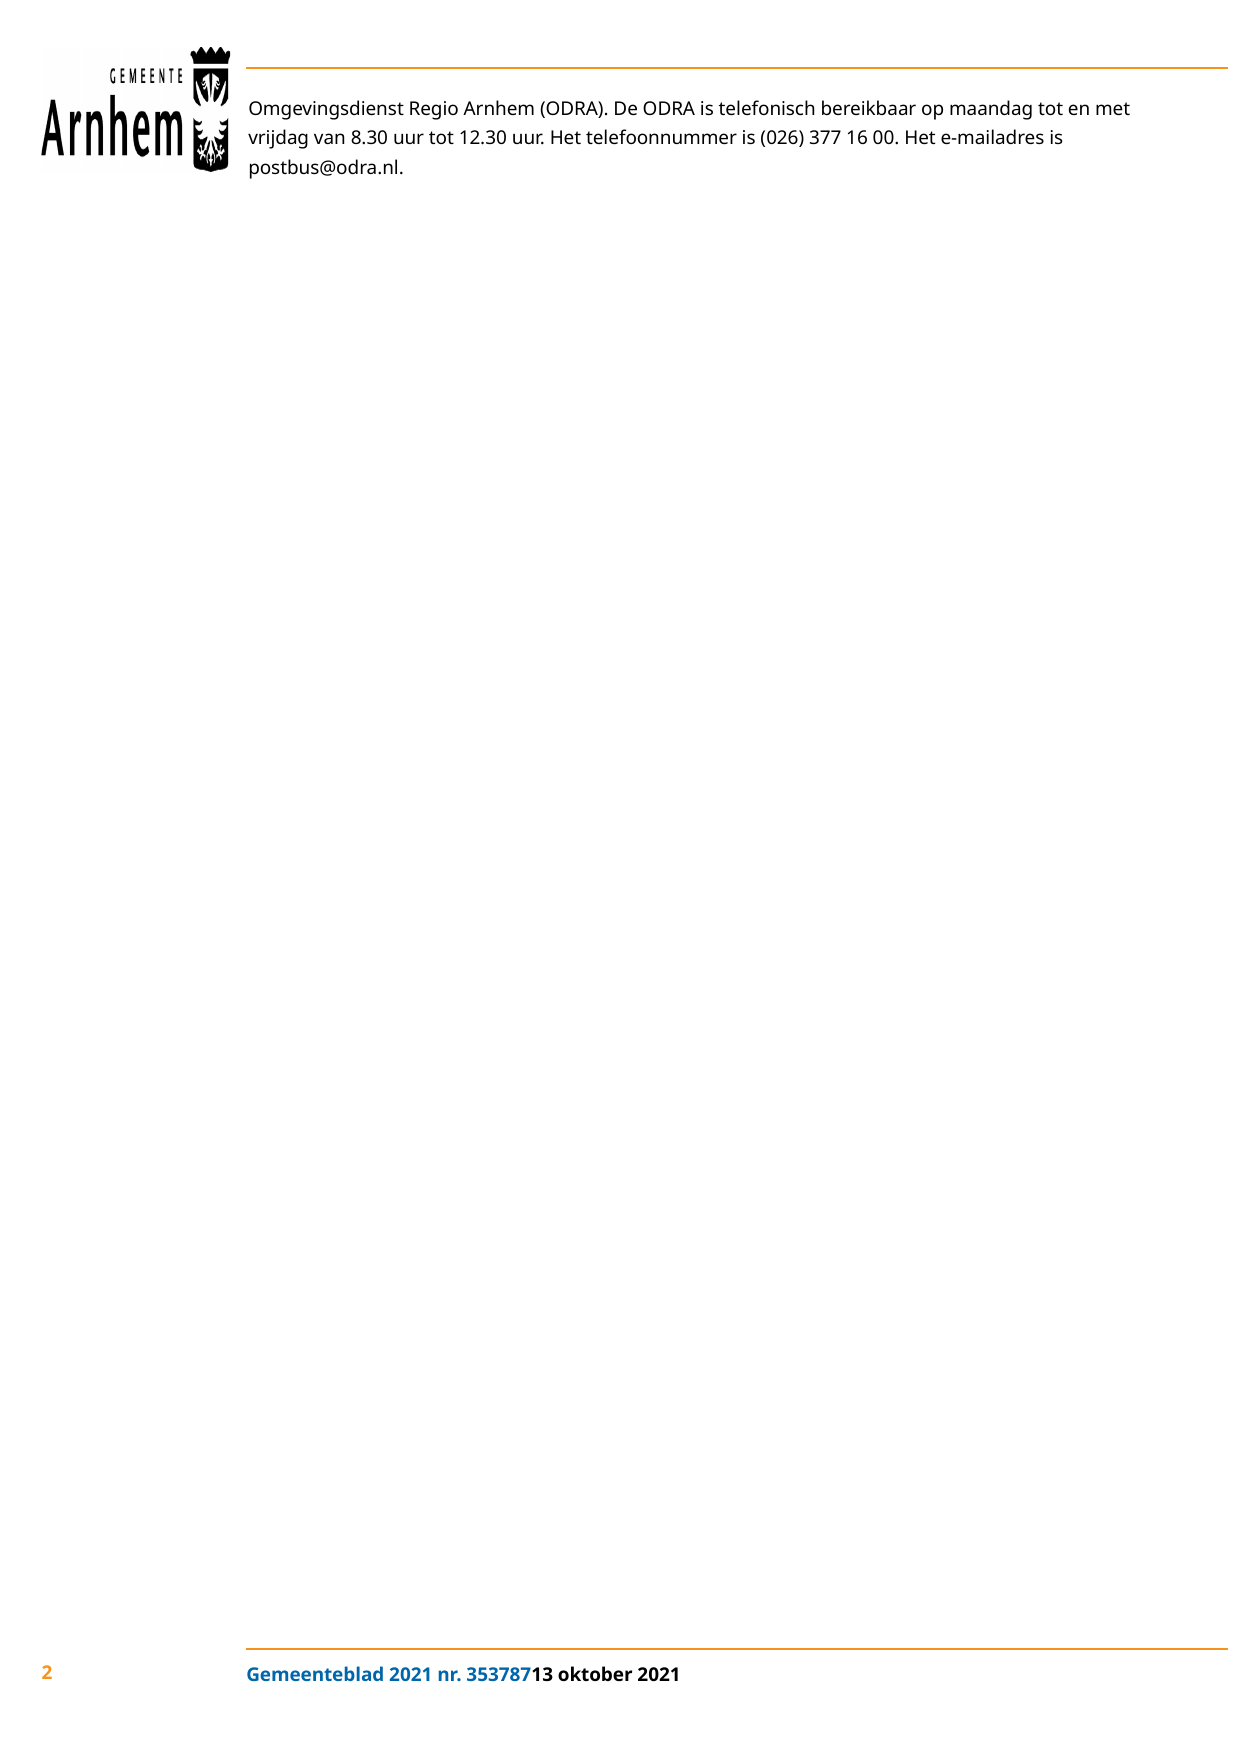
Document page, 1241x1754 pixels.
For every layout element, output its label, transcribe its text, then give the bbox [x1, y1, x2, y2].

picture [41, 47, 231, 172]
text Omgevingsdienst Regio Arnhem (ODRA). De ODRA is telefonisch bereikbaar op maandag tot en met vrijdag van 8.30 uur tot 12.30 uur. Het telefoonnummer is (026) 377 16 00. Het e-mailadres is postbus@odra.nl. [248, 95, 1152, 180]
